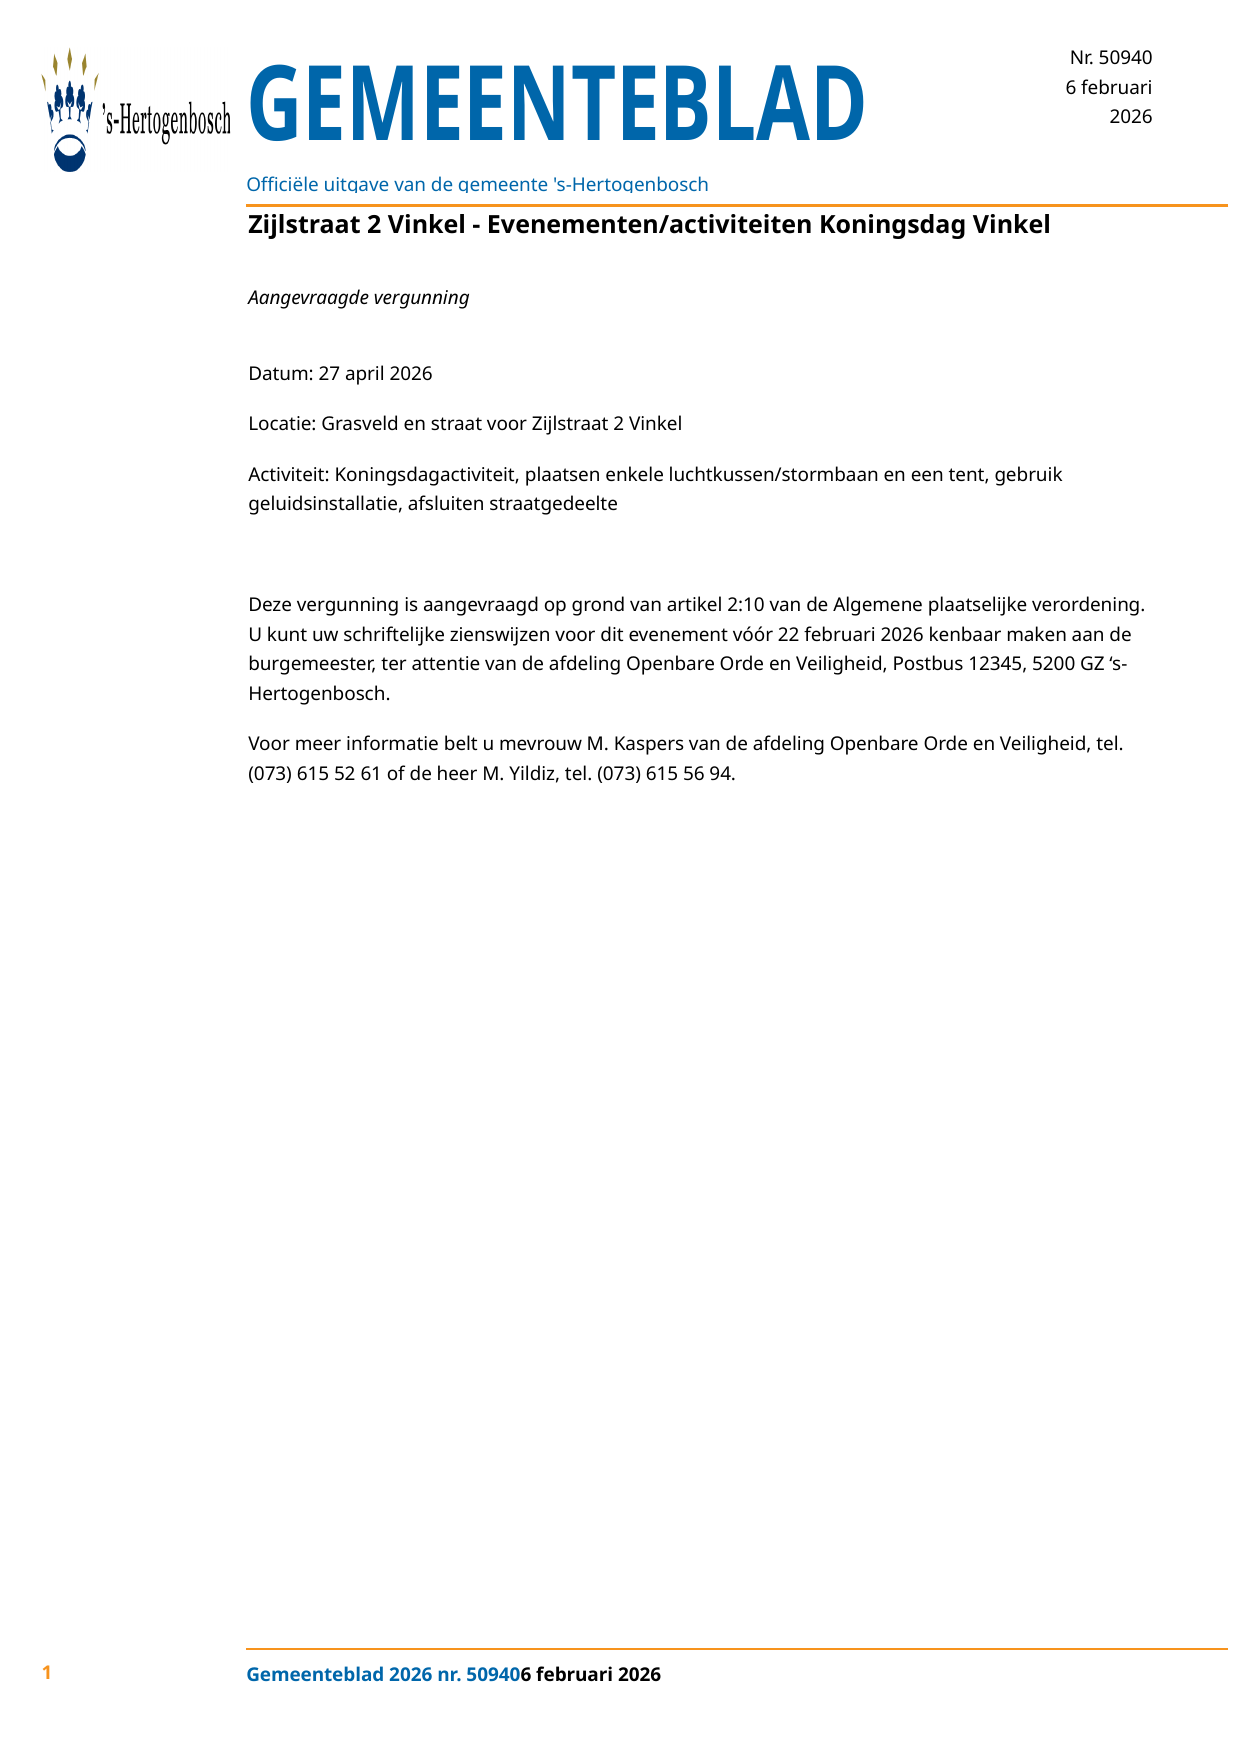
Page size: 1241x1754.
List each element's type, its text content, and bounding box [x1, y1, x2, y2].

text Voor meer informatie belt u mevrouw M. Kaspers van de afdeling Openbare Orde en Veiligheid, tel. (073) 615 52 61 of de heer M. Yildiz, tel. (073) 615 56 94. [248, 730, 1152, 786]
text Locatie: Grasveld en straat voor Zijlstraat 2 Vinkel [248, 410, 1152, 436]
text Aangevraagde vergunning [248, 284, 1152, 309]
text Zijlstraat 2 Vinkel - Evenementen/activiteiten Koningsdag Vinkel [248, 207, 1152, 241]
text Datum: 27 april 2026 [248, 360, 1152, 386]
text Activiteit: Koningsdagactiviteit, plaatsen enkele luchtkussen/stormbaan en een tent, gebruik geluidsinstallatie, afsluiten straatgedeelte [248, 461, 1152, 516]
text Deze vergunning is aangevraagd op grond van artikel 2:10 van de Algemene plaatselijke verordening. U kunt uw schriftelijke zienswijzen voor dit evenement vóór 22 februari 2026 kenbaar maken aan de burgemeester, ter attentie van de afdeling Openbare Orde en Veiligheid, Postbus 12345, 5200 GZ ‘s-Hertogenbosch. [248, 591, 1152, 706]
picture [41, 47, 231, 172]
